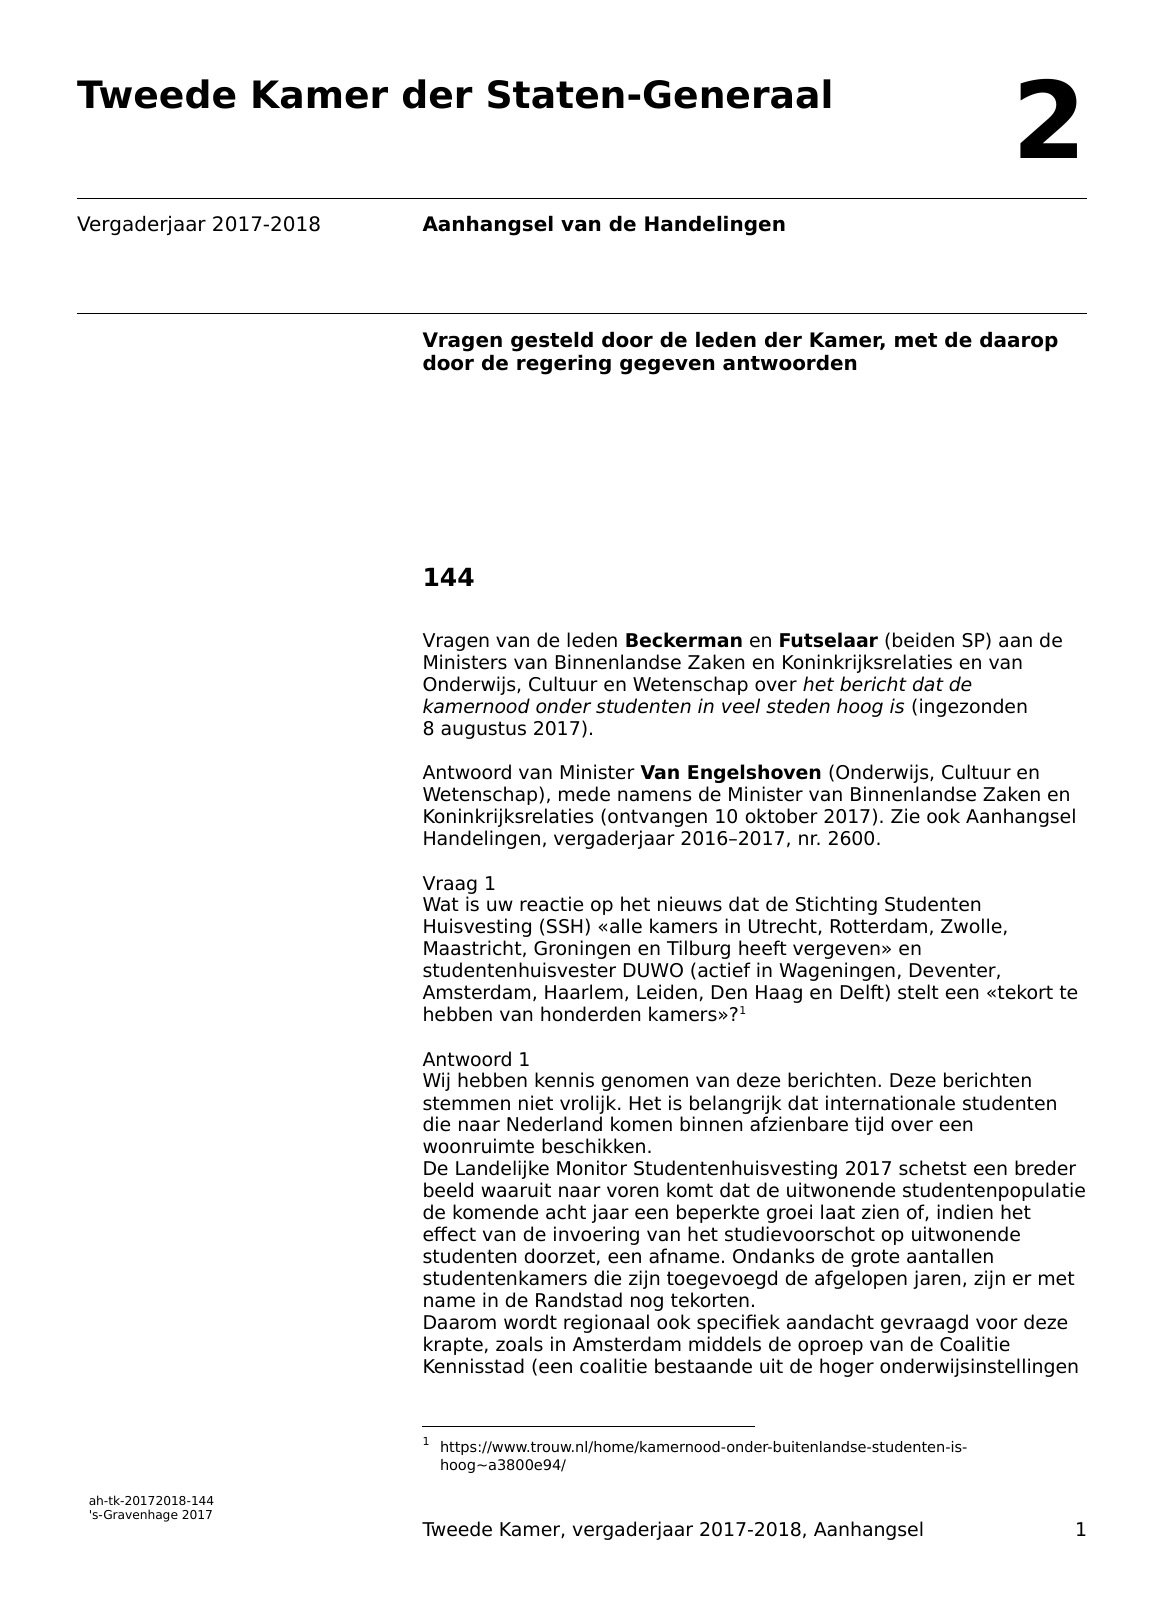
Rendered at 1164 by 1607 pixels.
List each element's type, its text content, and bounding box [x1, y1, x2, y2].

text Antwoord 1 [422, 1048, 1087, 1070]
table_cell Vergaderjaar 2017-2018 [77, 199, 422, 313]
table_cell [77, 314, 422, 375]
table_cell Vragen gesteld door de leden der Kamer, met de daarop door de regering gegeven antwoorden [422, 314, 1087, 375]
table_cell Aanhangsel van de Handelingen [422, 199, 1087, 313]
text Wat is uw reactie op het nieuws dat de Stichting Studenten Huisvesting (SSH) «alle kamers in Utrecht, Rotterdam, Zwolle, Maastricht, Groningen en Tilburg heeft vergeven» en studentenhuisvester DUWO (actief in Wageningen, Deventer, Amsterdam, Haarlem, Leiden, Den Haag en Delft) stelt een «tekort te hebben van honderden kamers»? [422, 894, 1087, 1026]
text Wij hebben kennis genomen van deze berichten. Deze berichten stemmen niet vrolijk. Het is belangrijk dat internationale studenten die naar Nederland komen binnen afzienbare tijd over een woonruimte beschikken. [422, 1070, 1087, 1158]
text De Landelijke Monitor Studentenhuisvesting 2017 schetst een breder beeld waaruit naar voren komt dat de uitwonende studentenpopulatie de komende acht jaar een beperkte groei laat zien of, indien het effect van de invoering van het studievoorschot op uitwonende studenten doorzet, een afname. Ondanks de grote aantallen studentenkamers die zijn toegevoegd de afgelopen jaren, zijn er met name in de Randstad nog tekorten. [422, 1158, 1087, 1312]
text Daarom wordt regionaal ook specifiek aandacht gevraagd voor deze krapte, zoals in Amsterdam middels de oproep van de Coalitie Kennisstad (een coalitie bestaande uit de hoger onderwijsinstellingen [422, 1312, 1087, 1378]
text 144 [422, 563, 1087, 592]
text 's-Gravenhage 2017 [88, 1508, 323, 1522]
table_header 2 [886, 59, 1087, 198]
table_header Tweede Kamer der Staten-Generaal [77, 59, 886, 198]
text Vraag 1 [422, 872, 1087, 894]
text ah-tk-20172018-144 [88, 1494, 323, 1508]
text https://www.trouw.nl/home/kamernood-onder-buitenlandse-studenten-is-hoog~a3800e94/ [422, 1435, 1087, 1474]
text Antwoord van Minister Van Engelshoven (Onderwijs, Cultuur en Wetenschap), mede namens de Minister van Binnenlandse Zaken en Koninkrijksrelaties (ontvangen 10 oktober 2017). Zie ook Aanhangsel Handelingen, vergaderjaar 2016–2017, nr. 2600. [422, 762, 1087, 850]
text Vragen van de leden Beckerman en Futselaar (beiden SP) aan de Ministers van Binnenlandse Zaken en Koninkrijksrelaties en van Onderwijs, Cultuur en Wetenschap over het bericht dat de kamernood onder studenten in veel steden hoog is (ingezonden 8 augustus 2017). [422, 630, 1087, 740]
